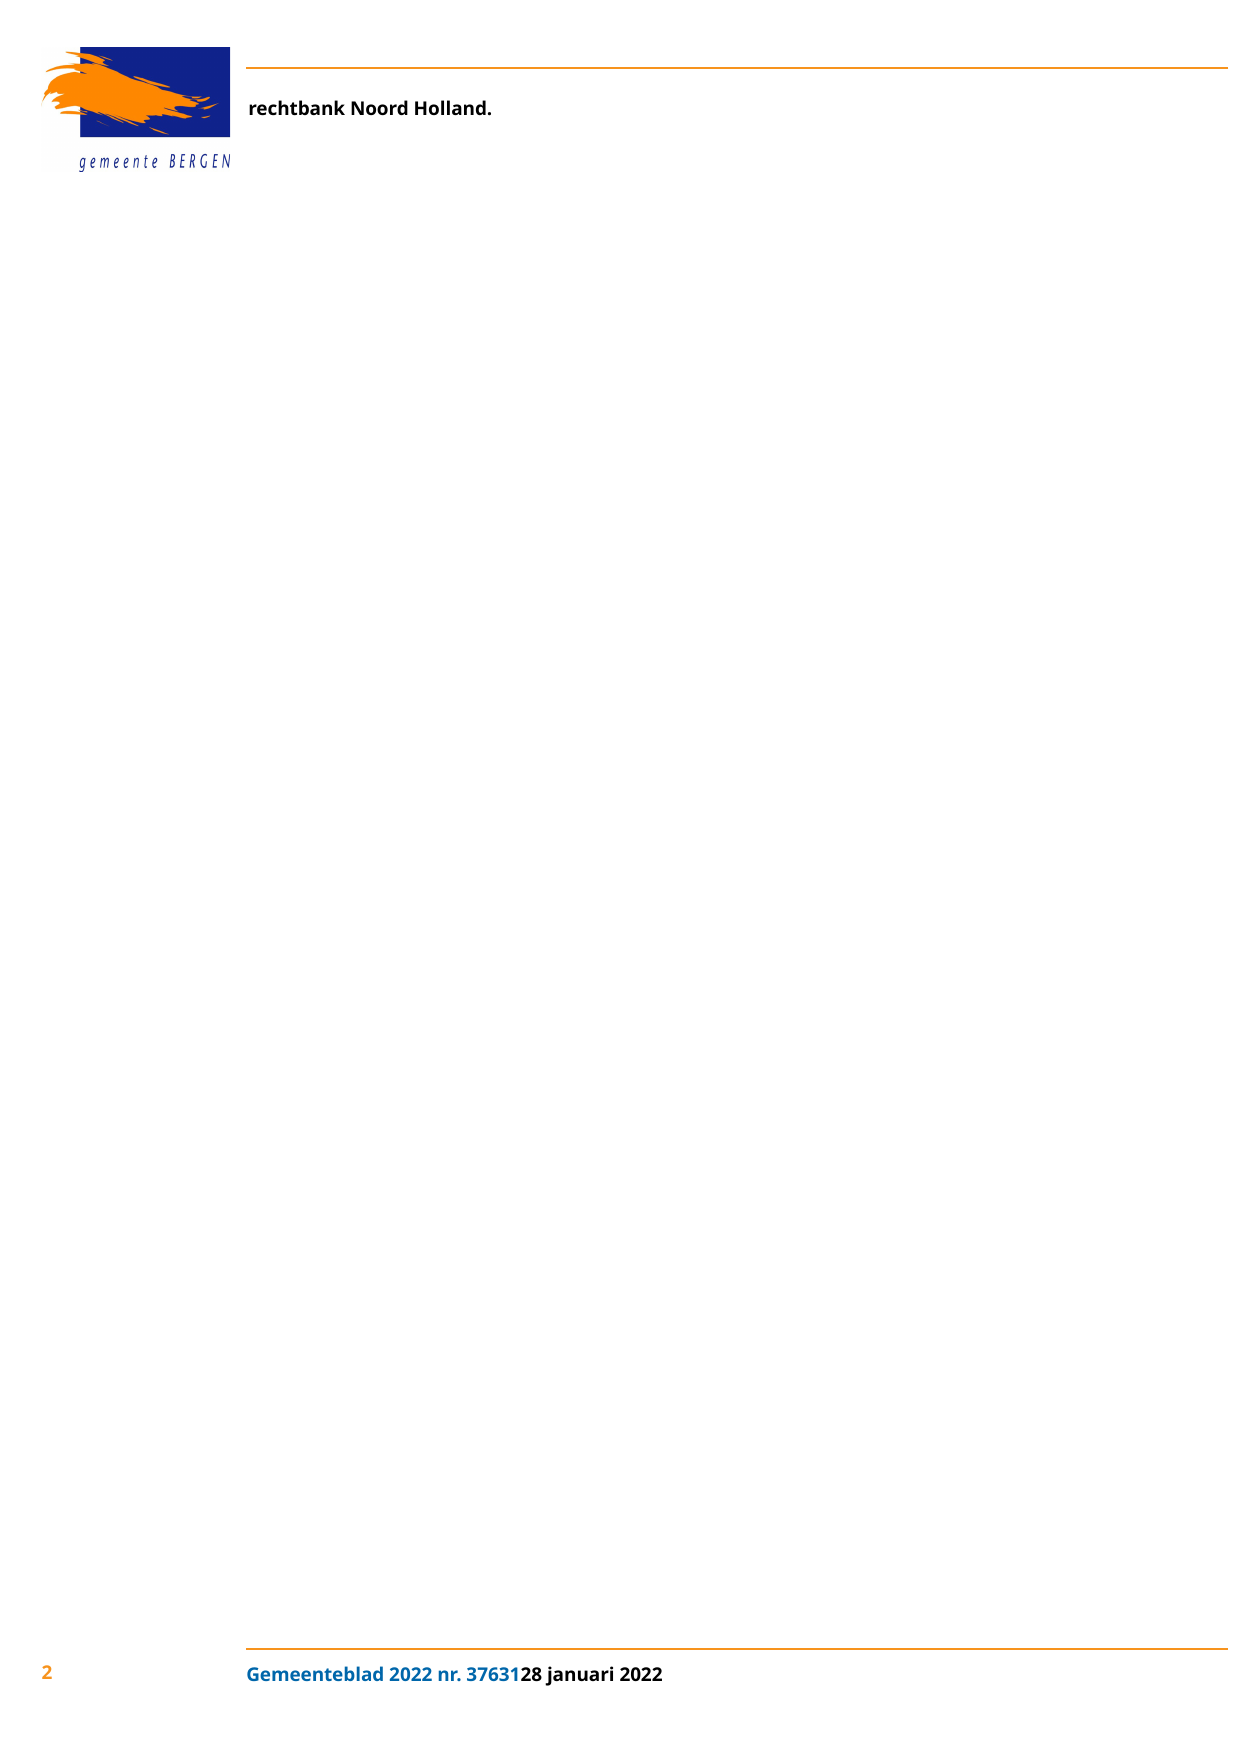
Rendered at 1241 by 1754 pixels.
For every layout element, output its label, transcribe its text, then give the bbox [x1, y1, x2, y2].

text rechtbank Noord Holland. [248, 95, 1152, 121]
picture [41, 47, 231, 172]
